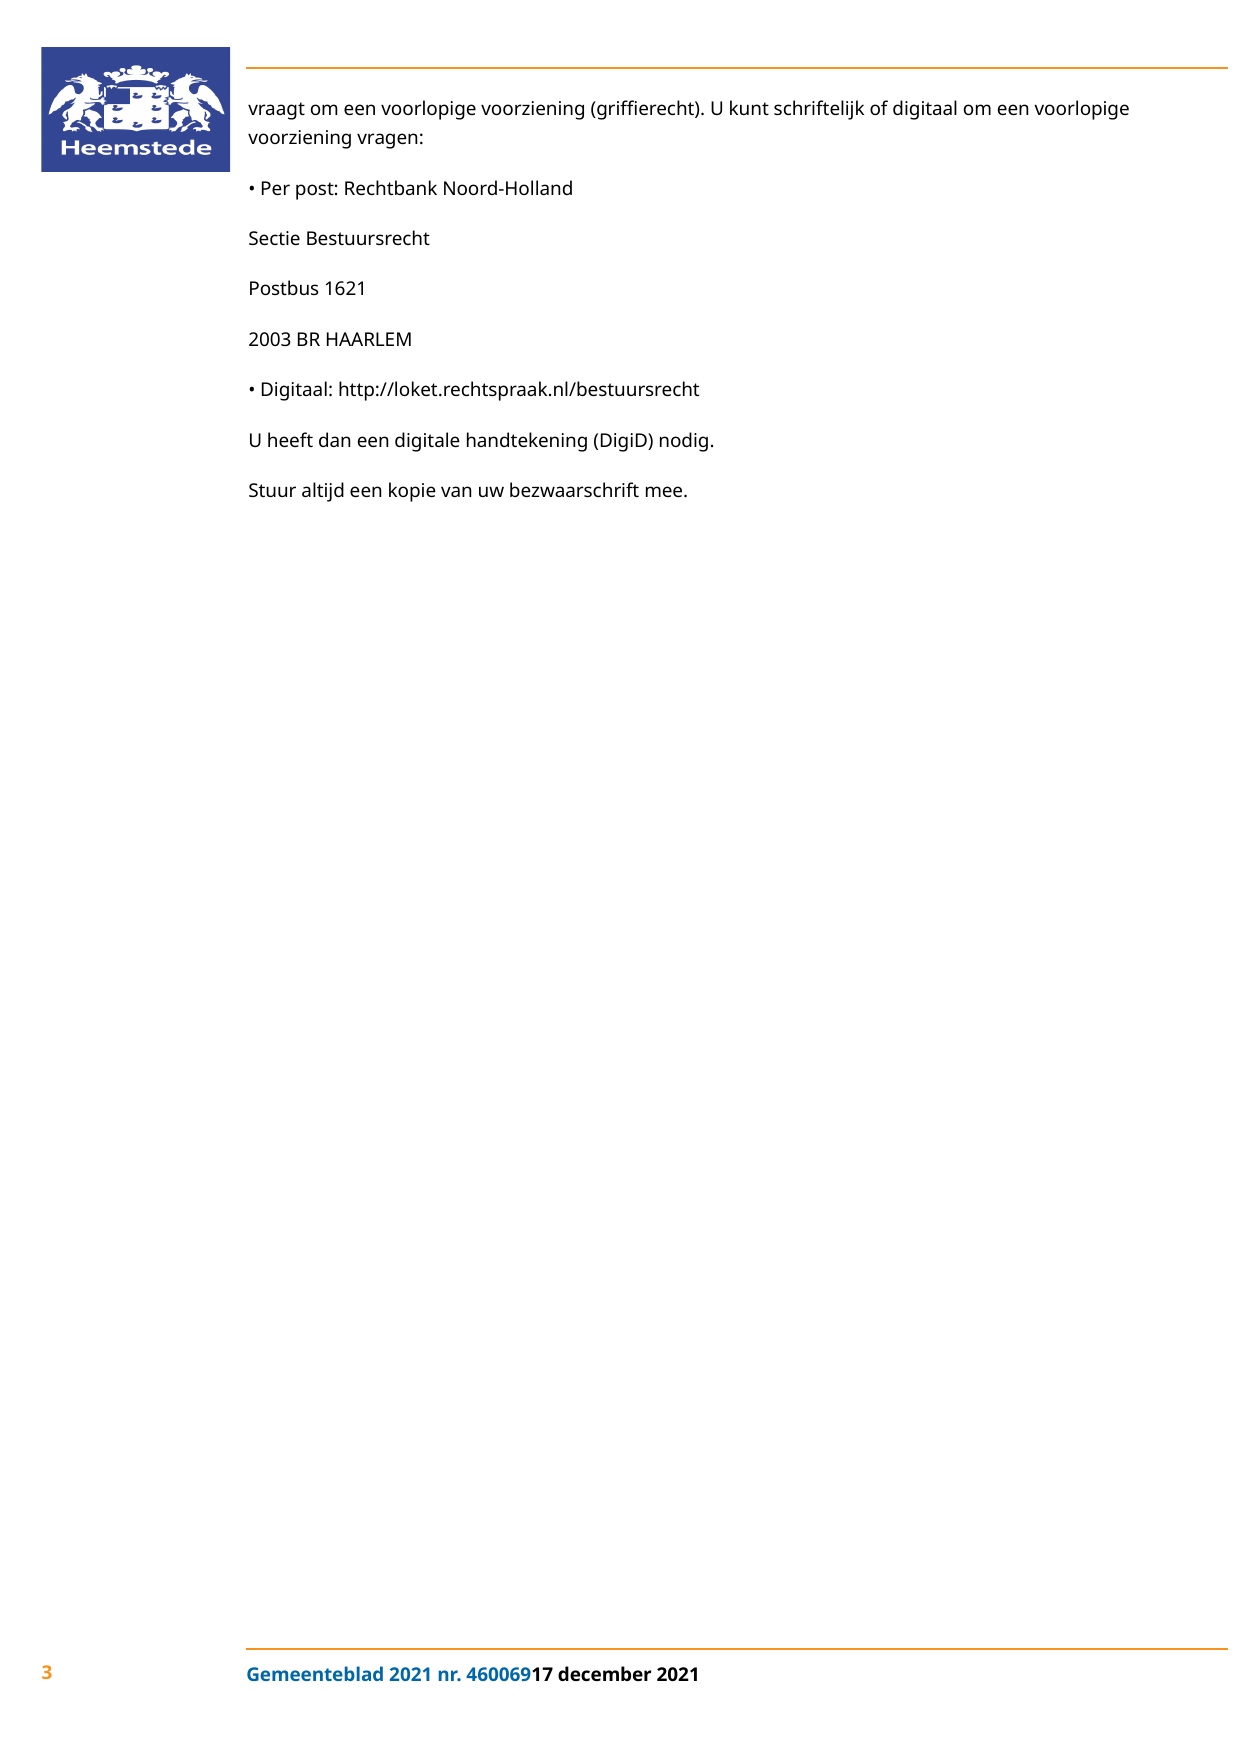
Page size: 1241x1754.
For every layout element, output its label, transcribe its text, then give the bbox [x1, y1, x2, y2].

text 2003 BR HAARLEM [248, 326, 1152, 352]
text • Digitaal: http://loket.rechtspraak.nl/bestuursrecht [248, 376, 1152, 402]
text Postbus 1621 [248, 276, 1152, 301]
text Sectie Bestuursrecht [248, 225, 1152, 251]
text vraagt om een voorlopige voorziening (griffierecht). U kunt schriftelijk of digitaal om een voorlopige voorziening vragen: [248, 95, 1152, 150]
picture [41, 47, 231, 172]
text Stuur altijd een kopie van uw bezwaarschrift mee. [248, 477, 1152, 503]
text • Per post: Rechtbank Noord-Holland [248, 175, 1152, 201]
text U heeft dan een digitale handtekening (DigiD) nodig. [248, 427, 1152, 453]
